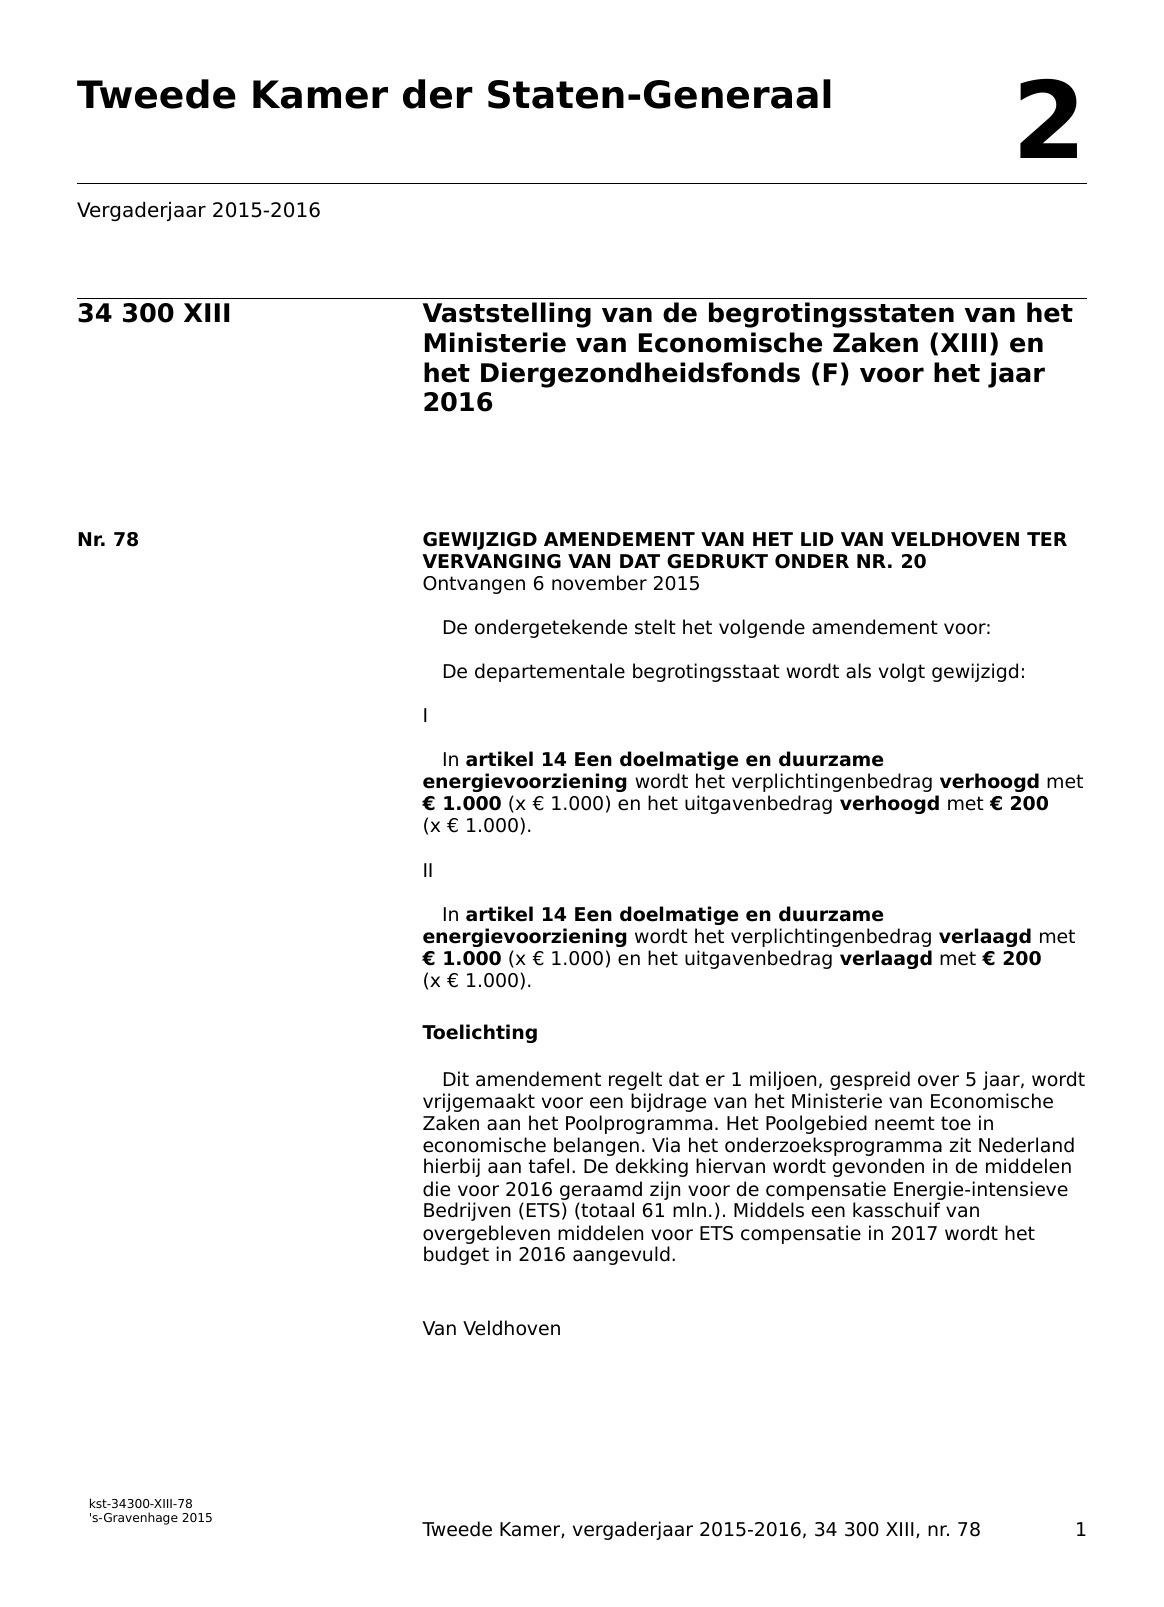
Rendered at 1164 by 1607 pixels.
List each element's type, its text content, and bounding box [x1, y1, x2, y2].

text Ontvangen 6 november 2015 [422, 573, 1087, 595]
table_cell Vergaderjaar 2015-2016 [77, 184, 1087, 298]
text Dit amendement regelt dat er 1 miljoen, gespreid over 5 jaar, wordt vrijgemaakt voor een bijdrage van het Ministerie van Economische Zaken aan het Poolprogramma. Het Poolgebied neemt toe in economische belangen. Via het onderzoeksprogramma zit Nederland hierbij aan tafel. De dekking hiervan wordt gevonden in de middelen die voor 2016 geraamd zijn voor de compensatie Energie-intensieve Bedrijven (ETS) (totaal 61 mln.). Middels een kasschuif van overgebleven middelen voor ETS compensatie in 2017 wordt het budget in 2016 aangevuld. [422, 1068, 1087, 1266]
text De ondergetekende stelt het volgende amendement voor: [422, 617, 1087, 639]
table_header 2 [886, 59, 1087, 183]
text I [422, 705, 1087, 727]
text II [422, 859, 1087, 881]
table_header Tweede Kamer der Staten-Generaal [77, 59, 886, 183]
text Van Veldhoven [422, 1296, 1087, 1340]
subtitle 34 300 XIII Vaststelling van de begrotingsstaten van het Ministerie van Economische Zaken (XIII) en het Diergezondheidsfonds (F) voor het jaar 2016 [77, 299, 1087, 418]
text In artikel 14 Een doelmatige en duurzame energievoorziening wordt het verplichtingenbedrag verlaagd met € 1.000 (x € 1.000) en het uitgavenbedrag verlaagd met € 200 (x € 1.000). [422, 904, 1087, 992]
subtitle Nr. 78 GEWIJZIGD AMENDEMENT VAN HET LID VAN VELDHOVEN TER VERVANGING VAN DAT GEDRUKT ONDER NR. 20 [77, 529, 1087, 573]
text 's-Gravenhage 2015 [88, 1511, 323, 1525]
text De departementale begrotingsstaat wordt als volgt gewijzigd: [422, 661, 1087, 683]
text kst-34300-XIII-78 [88, 1497, 323, 1511]
subtitle Toelichting [422, 1022, 1087, 1043]
text In artikel 14 Een doelmatige en duurzame energievoorziening wordt het verplichtingenbedrag verhoogd met € 1.000 (x € 1.000) en het uitgavenbedrag verhoogd met € 200 (x € 1.000). [422, 749, 1087, 837]
